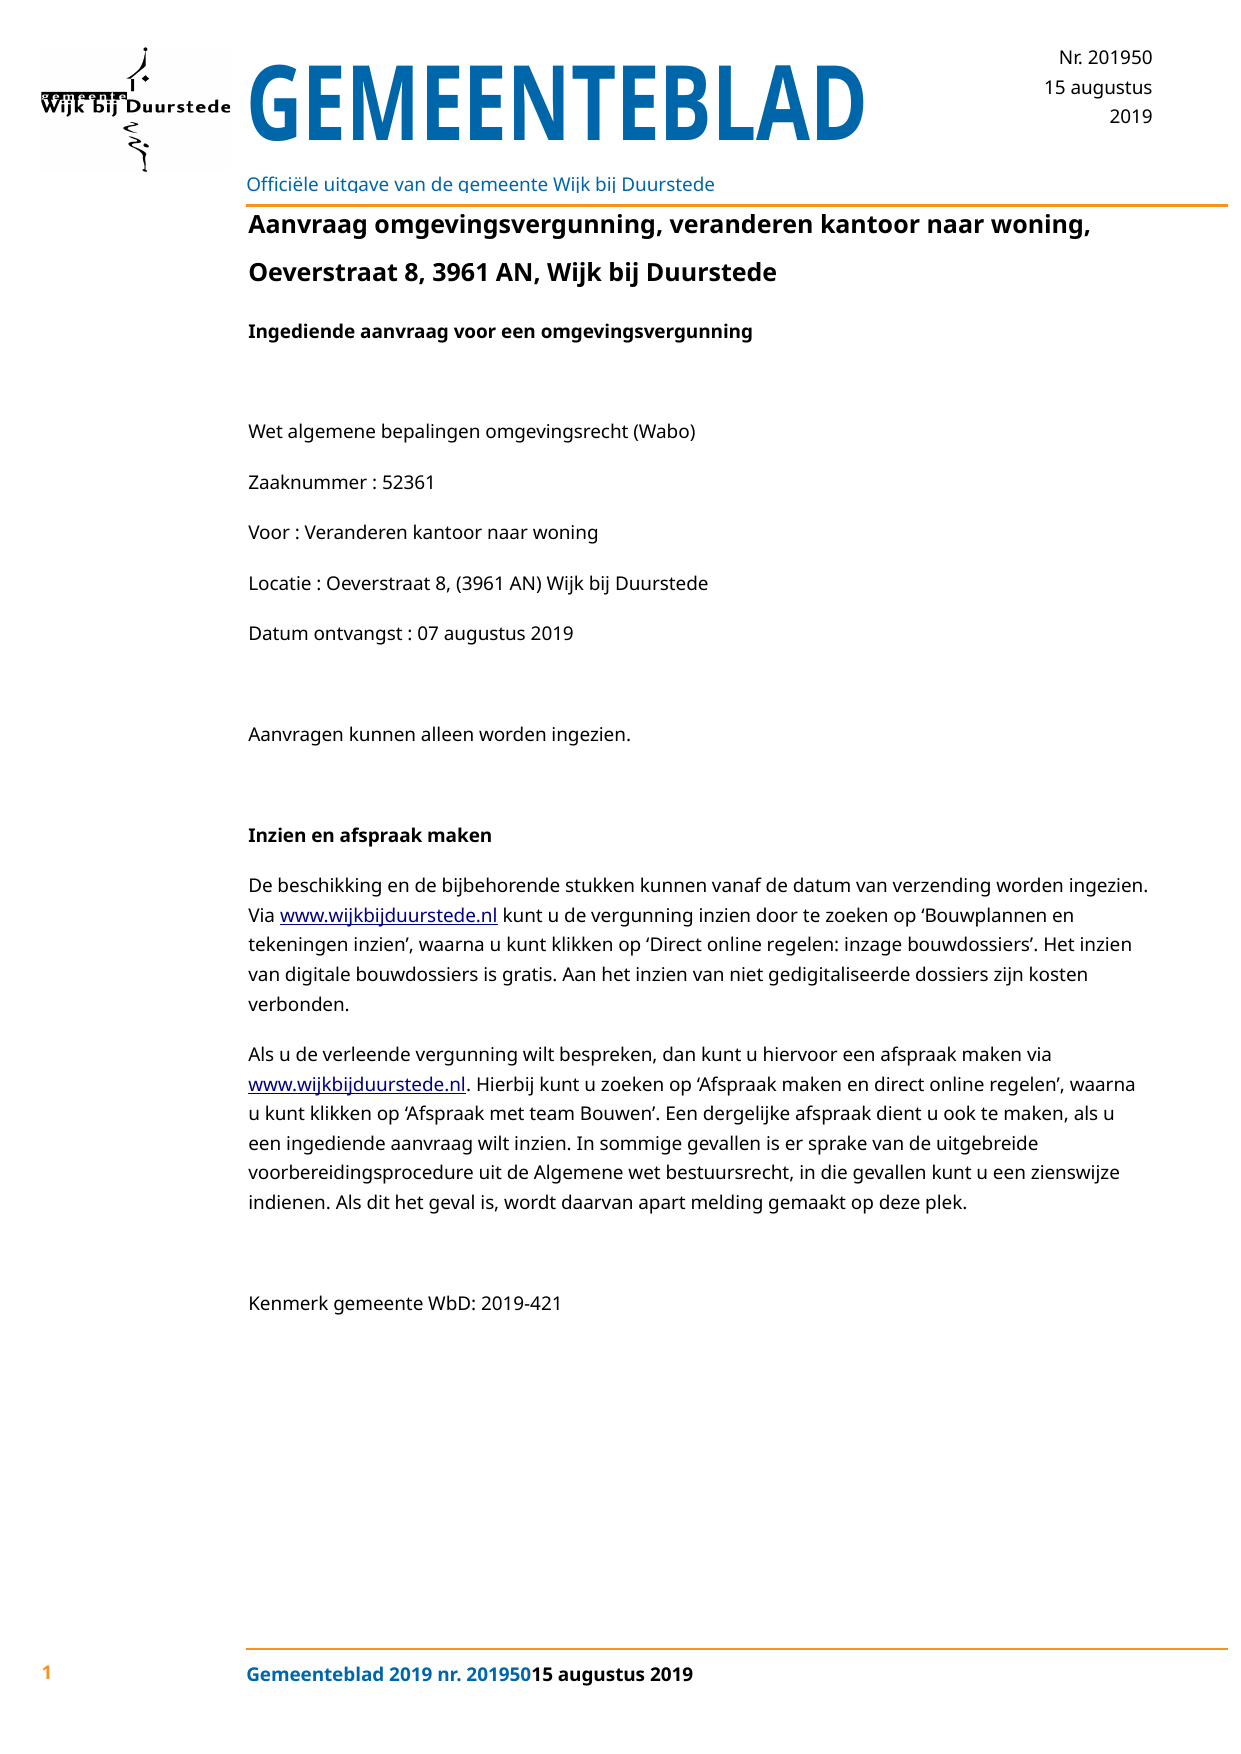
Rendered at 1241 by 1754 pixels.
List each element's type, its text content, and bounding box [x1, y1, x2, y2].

text Inzien en afspraak maken [248, 822, 1152, 848]
text Ingediende aanvraag voor een omgevingsvergunning [248, 318, 1152, 344]
text Wet algemene bepalingen omgevingsrecht (Wabo) [248, 419, 1152, 444]
text Kenmerk gemeente WbD: 2019-421 [248, 1290, 1152, 1316]
text De beschikking en de bijbehorende stukken kunnen vanaf de datum van verzending worden ingezien. Via www.wijkbijduurstede.nl kunt u de vergunning inzien door te zoeken op ‘Bouwplannen en tekeningen inzien’, waarna u kunt klikken op ‘Direct online regelen: inzage bouwdossiers’. Het inzien van digitale bouwdossiers is gratis. Aan het inzien van niet gedigitaliseerde dossiers zijn kosten verbonden. [248, 872, 1152, 1017]
text Datum ontvangst : 07 augustus 2019 [248, 620, 1152, 646]
text Aanvraag omgevingsvergunning, veranderen kantoor naar woning, Oeverstraat 8, 3961 AN, Wijk bij Duurstede [248, 207, 1152, 288]
text Zaaknummer : 52361 [248, 469, 1152, 495]
text Locatie : Oeverstraat 8, (3961 AN) Wijk bij Duurstede [248, 570, 1152, 596]
text Voor : Veranderen kantoor naar woning [248, 519, 1152, 545]
picture [41, 47, 231, 172]
text Als u de verleende vergunning wilt bespreken, dan kunt u hiervoor een afspraak maken via www.wijkbijduurstede.nl. Hierbij kunt u zoeken op ‘Afspraak maken en direct online regelen’, waarna u kunt klikken op ‘Afspraak met team Bouwen’. Een dergelijke afspraak dient u ook te maken, als u een ingediende aanvraag wilt inzien. In sommige gevallen is er sprake van de uitgebreide voorbereidingsprocedure uit de Algemene wet bestuursrecht, in die gevallen kunt u een zienswijze indienen. Als dit het geval is, wordt daarvan apart melding gemaakt op deze plek. [248, 1041, 1152, 1215]
text Aanvragen kunnen alleen worden ingezien. [248, 721, 1152, 747]
